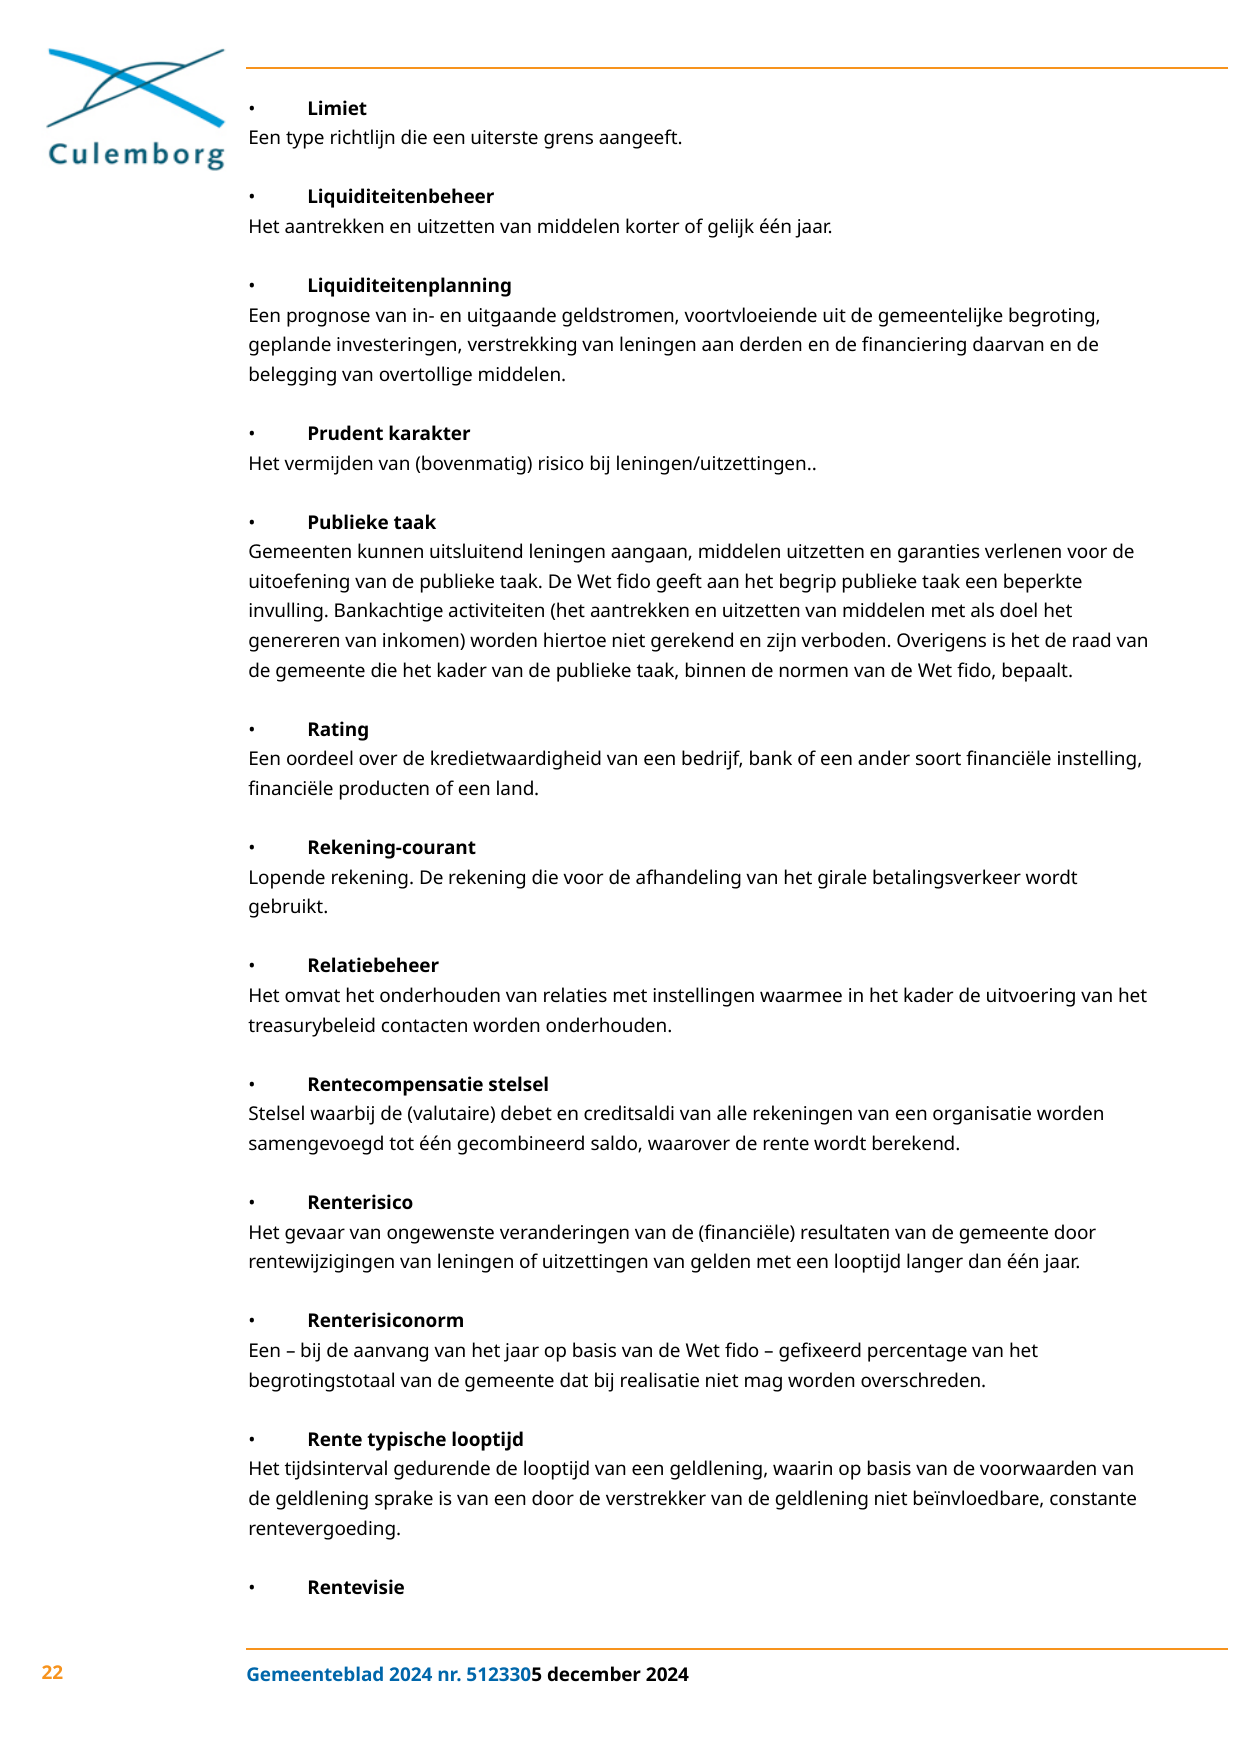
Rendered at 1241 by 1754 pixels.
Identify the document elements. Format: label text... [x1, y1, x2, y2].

text Lopende rekening. De rekening die voor de afhandeling van het girale betalingsverkeer wordt gebruikt. [248, 864, 1152, 919]
list Rating [248, 716, 1152, 742]
list Rekening-courant [248, 834, 1152, 860]
text Het gevaar van ongewenste veranderingen van de (financiële) resultaten van de gemeente door rentewijzigingen van leningen of uitzettingen van gelden met een looptijd langer dan één jaar. [248, 1219, 1152, 1274]
text Een – bij de aanvang van het jaar op basis van de Wet fido – gefixeerd percentage van het begrotingstotaal van de gemeente dat bij realisatie niet mag worden overschreden. [248, 1337, 1152, 1393]
text Het aantrekken en uitzetten van middelen korter of gelijk één jaar. [248, 213, 1152, 239]
text Stelsel waarbij de (valutaire) debet en creditsaldi van alle rekeningen van een organisatie worden samengevoegd tot één gecombineerd saldo, waarover de rente wordt berekend. [248, 1101, 1152, 1156]
list Prudent karakter [248, 420, 1152, 446]
picture [41, 47, 231, 172]
text Een oordeel over de kredietwaardigheid van een bedrijf, bank of een ander soort financiële instelling, financiële producten of een land. [248, 746, 1152, 801]
list Rente typische looptijd [248, 1426, 1152, 1452]
list Renterisico [248, 1189, 1152, 1215]
list Relatiebeheer [248, 953, 1152, 978]
list Rentecompensatie stelsel [248, 1071, 1152, 1097]
list Liquiditeitenbeheer [248, 183, 1152, 209]
text Het tijdsinterval gedurende de looptijd van een geldlening, waarin op basis van de voorwaarden van de geldlening sprake is van een door de verstrekker van de geldlening niet beïnvloedbare, constante rentevergoeding. [248, 1456, 1152, 1541]
list Publieke taak [248, 509, 1152, 535]
text Het vermijden van (bovenmatig) risico bij leningen/uitzettingen.. [248, 450, 1152, 476]
list Renterisiconorm [248, 1308, 1152, 1333]
text Een type richtlijn die een uiterste grens aangeeft. [248, 124, 1152, 150]
list Rentevisie [248, 1574, 1152, 1600]
list Limiet [248, 95, 1152, 121]
text Gemeenten kunnen uitsluitend leningen aangaan, middelen uitzetten en garanties verlenen voor de uitoefening van de publieke taak. De Wet fido geeft aan het begrip publieke taak een beperkte invulling. Bankachtige activiteiten (het aantrekken en uitzetten van middelen met als doel het genereren van inkomen) worden hiertoe niet gerekend en zijn verboden. Overigens is het de raad van de gemeente die het kader van de publieke taak, binnen de normen van de Wet fido, bepaalt. [248, 538, 1152, 683]
text Het omvat het onderhouden van relaties met instellingen waarmee in het kader de uitvoering van het treasurybeleid contacten worden onderhouden. [248, 982, 1152, 1038]
list Liquiditeitenplanning [248, 272, 1152, 298]
text Een prognose van in- en uitgaande geldstromen, voortvloeiende uit de gemeentelijke begroting, geplande investeringen, verstrekking van leningen aan derden en de financiering daarvan en de belegging van overtollige middelen. [248, 302, 1152, 387]
